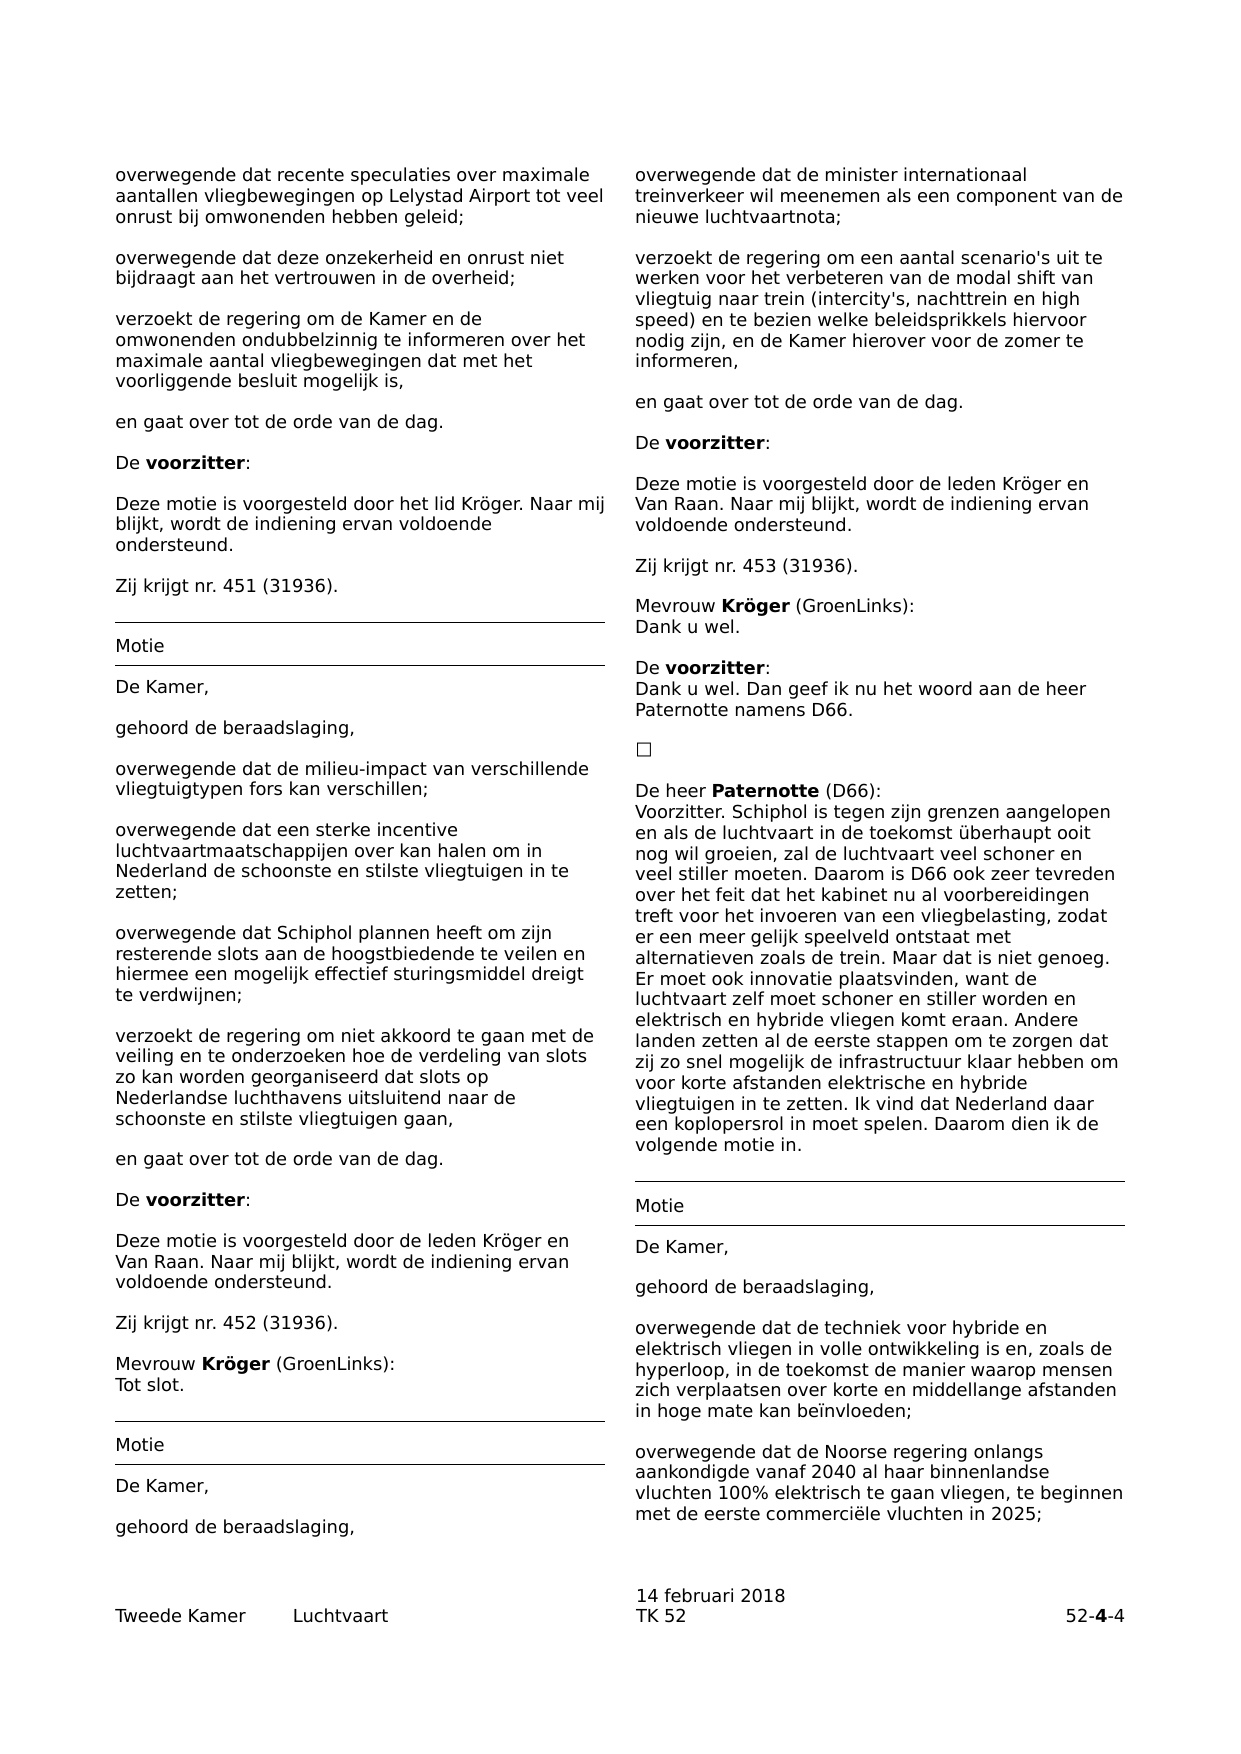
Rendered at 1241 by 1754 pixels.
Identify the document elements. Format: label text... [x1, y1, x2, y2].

text Mevrouw Kröger (GroenLinks): [635, 596, 1125, 617]
text verzoekt de regering om de Kamer en de omwonenden ondubbelzinnig te informeren over het maximale aantal vliegbewegingen dat met het voorliggende besluit mogelijk is, [115, 309, 605, 392]
text en gaat over tot de orde van de dag. [115, 412, 605, 433]
text Deze motie is voorgesteld door het lid Kröger. Naar mij blijkt, wordt de indiening ervan voldoende ondersteund. [115, 493, 605, 556]
text Dank u wel. Dan geef ik nu het woord aan de heer Paternotte namens D66. [635, 678, 1125, 720]
text De voorzitter: [635, 433, 1125, 453]
text Dank u wel. [635, 617, 1125, 638]
text Motie [115, 636, 605, 657]
text De voorzitter: [115, 1190, 605, 1211]
text De voorzitter: [115, 453, 605, 473]
text gehoord de beraadslaging, [115, 718, 605, 738]
text overwegende dat Schiphol plannen heeft om zijn resterende slots aan de hoogstbiedende te veilen en hiermee een mogelijk effectief sturingsmiddel dreigt te verdwijnen; [115, 923, 605, 1006]
text verzoekt de regering om een aantal scenario's uit te werken voor het verbeteren van de modal shift van vliegtuig naar trein (intercity's, nachttrein en high speed) en te bezien welke beleidsprikkels hiervoor nodig zijn, en de Kamer hierover voor de zomer te informeren, [635, 247, 1125, 372]
text en gaat over tot de orde van de dag. [635, 392, 1125, 413]
text De Kamer, [115, 677, 605, 698]
text overwegende dat de minister internationaal treinverkeer wil meenemen als een component van de nieuwe luchtvaartnota; [635, 165, 1125, 227]
text overwegende dat deze onzekerheid en onrust niet bijdraagt aan het vertrouwen in de overheid; [115, 247, 605, 289]
text overwegende dat de techniek voor hybride en elektrisch vliegen in volle ontwikkeling is en, zoals de hyperloop, in de toekomst de manier waarop mensen zich verplaatsen over korte en middellange afstanden in hoge mate kan beïnvloeden; [635, 1318, 1125, 1422]
text overwegende dat recente speculaties over maximale aantallen vliegbewegingen op Lelystad Airport tot veel onrust bij omwonenden hebben geleid; [115, 165, 605, 227]
text verzoekt de regering om niet akkoord te gaan met de veiling en te onderzoeken hoe de verdeling van slots zo kan worden georganiseerd dat slots op Nederlandse luchthavens uitsluitend naar de schoonste en stilste vliegtuigen gaan, [115, 1026, 605, 1129]
text Motie [115, 1435, 605, 1456]
text Tot slot. [115, 1374, 605, 1395]
text gehoord de beraadslaging, [115, 1517, 605, 1537]
text De Kamer, [635, 1236, 1125, 1257]
text Zij krijgt nr. 453 (31936). [635, 556, 1125, 576]
text De voorzitter: [635, 658, 1125, 678]
text overwegende dat de milieu-impact van verschillende vliegtuigtypen fors kan verschillen; [115, 758, 605, 800]
text Mevrouw Kröger (GroenLinks): [115, 1354, 605, 1374]
text Voorzitter. Schiphol is tegen zijn grenzen aangelopen en als de luchtvaart in de toekomst überhaupt ooit nog wil groeien, zal de luchtvaart veel schoner en veel stiller moeten. Daarom is D66 ook zeer tevreden over het feit dat het kabinet nu al voorbereidingen treft voor het invoeren van een vliegbelasting, zodat er een meer gelijk speelveld ontstaat met alternatieven zoals de trein. Maar dat is niet genoeg. Er moet ook innovatie plaatsvinden, want de luchtvaart zelf moet schoner en stiller worden en elektrisch en hybride vliegen komt eraan. Andere landen zetten al de eerste stappen om te zorgen dat zij zo snel mogelijk de infrastructuur klaar hebben om voor korte afstanden elektrische en hybride vliegtuigen in te zetten. Ik vind dat Nederland daar een koplopersrol in moet spelen. Daarom dien ik de volgende motie in. [635, 802, 1125, 1156]
text overwegende dat de Noorse regering onlangs aankondigde vanaf 2040 al haar binnenlandse vluchten 100% elektrisch te gaan vliegen, te beginnen met de eerste commerciële vluchten in 2025; [635, 1442, 1125, 1524]
text De heer Paternotte (D66): [635, 781, 1125, 802]
text Deze motie is voorgesteld door de leden Kröger en Van Raan. Naar mij blijkt, wordt de indiening ervan voldoende ondersteund. [635, 473, 1125, 536]
text De Kamer, [115, 1476, 605, 1497]
text Deze motie is voorgesteld door de leden Kröger en Van Raan. Naar mij blijkt, wordt de indiening ervan voldoende ondersteund. [115, 1231, 605, 1293]
text Motie [635, 1196, 1125, 1216]
text ⬜ [635, 740, 1125, 761]
text overwegende dat een sterke incentive luchtvaartmaatschappijen over kan halen om in Nederland de schoonste en stilste vliegtuigen in te zetten; [115, 820, 605, 903]
text Zij krijgt nr. 452 (31936). [115, 1313, 605, 1334]
text Zij krijgt nr. 451 (31936). [115, 576, 605, 596]
text gehoord de beraadslaging, [635, 1277, 1125, 1298]
text en gaat over tot de orde van de dag. [115, 1149, 605, 1170]
